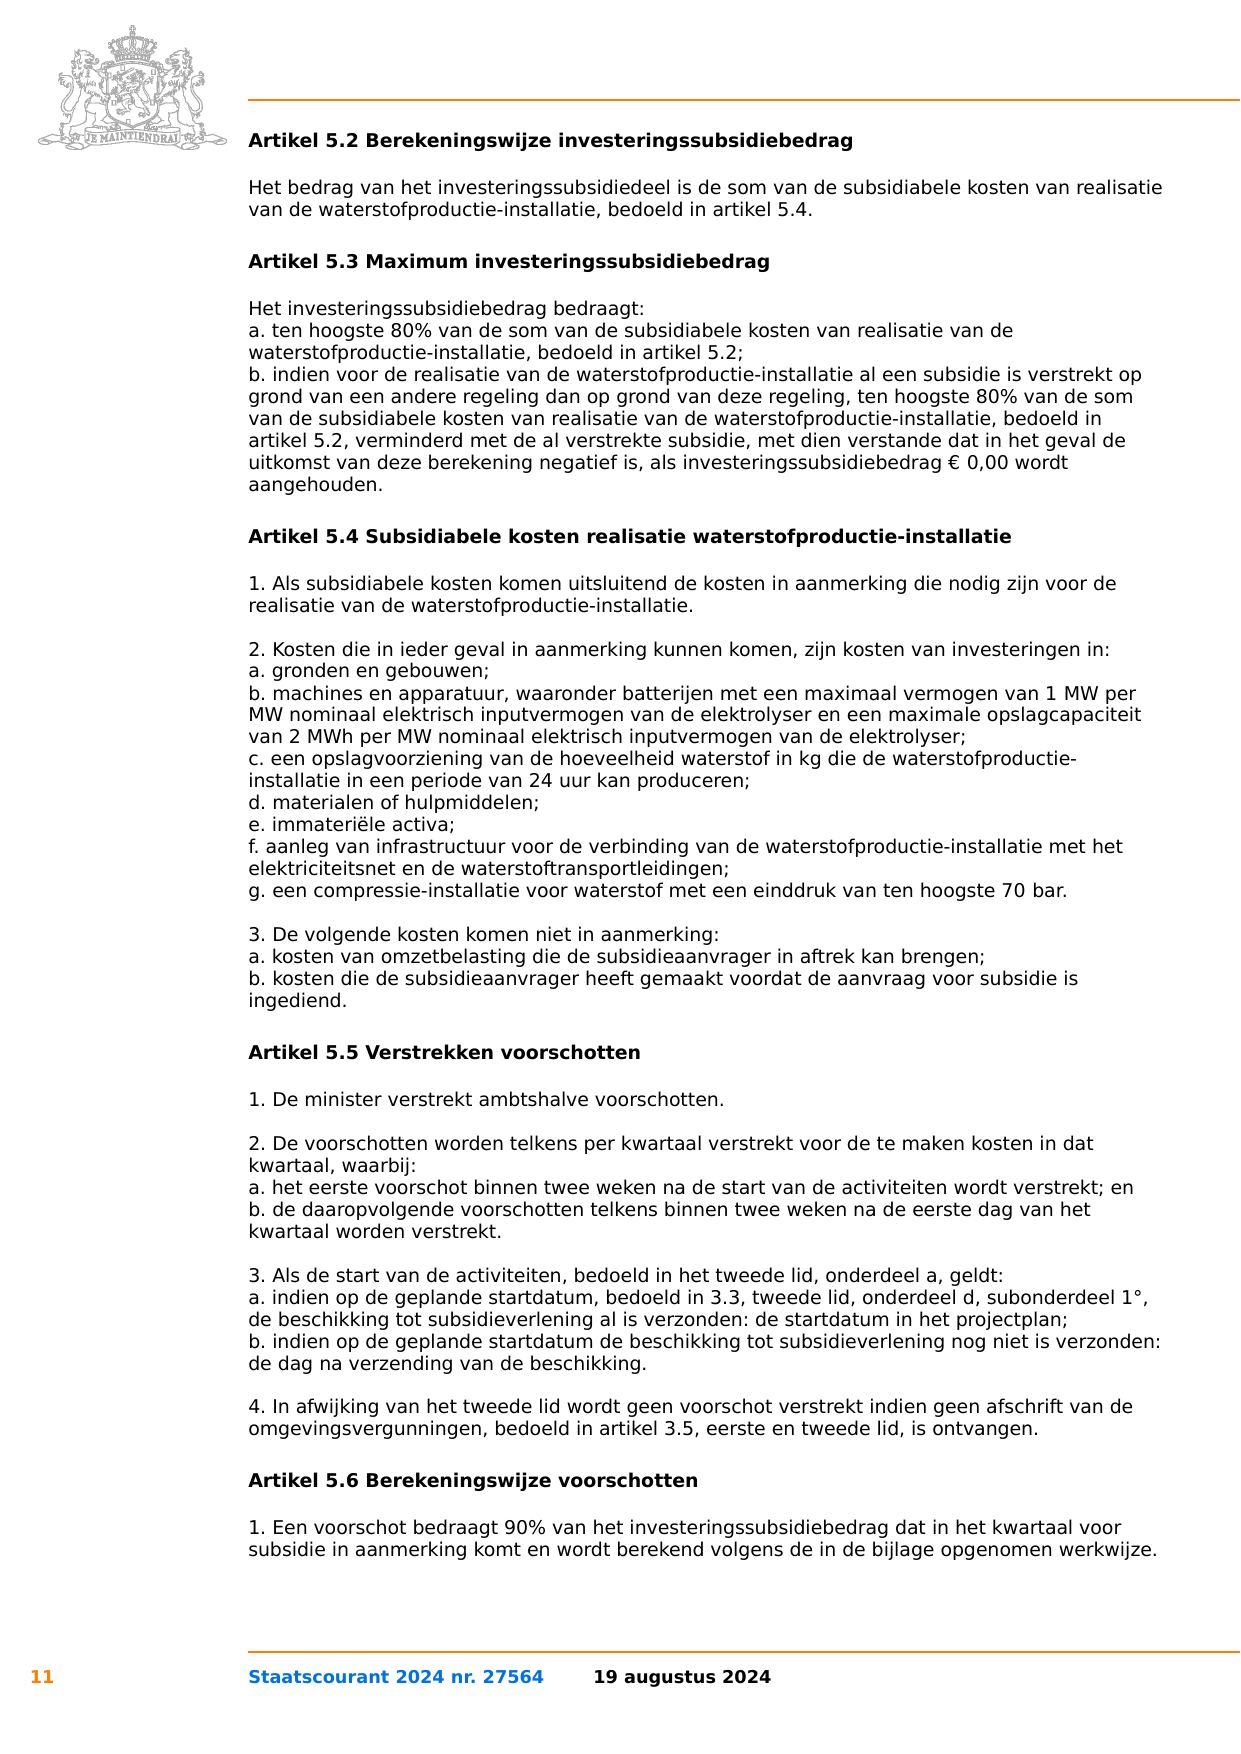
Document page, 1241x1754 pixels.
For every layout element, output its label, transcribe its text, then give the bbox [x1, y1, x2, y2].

text e. immateriële activa; [248, 814, 1163, 836]
text a. indien op de geplande startdatum, bedoeld in 3.3, tweede lid, onderdeel d, subonderdeel 1°, de beschikking tot subsidieverlening al is verzonden: de startdatum in het projectplan; [248, 1287, 1163, 1331]
text b. de daaropvolgende voorschotten telkens binnen twee weken na de eerste dag van het kwartaal worden verstrekt. [248, 1199, 1163, 1243]
text 4. In afwijking van het tweede lid wordt geen voorschot verstrekt indien geen afschrift van de omgevingsvergunningen, bedoeld in artikel 3.5, eerste en tweede lid, is ontvangen. [248, 1396, 1163, 1440]
subtitle Artikel 5.4 Subsidiabele kosten realisatie waterstofproductie-installatie [248, 526, 1163, 548]
subtitle Artikel 5.2 Berekeningswijze investeringssubsidiebedrag [248, 130, 1163, 152]
text b. indien voor de realisatie van de waterstofproductie-installatie al een subsidie is verstrekt op grond van een andere regeling dan op grond van deze regeling, ten hoogste 80% van de som van de subsidiabele kosten van realisatie van de waterstofproductie-installatie, bedoeld in artikel 5.2, verminderd met de al verstrekte subsidie, met dien verstande dat in het geval de uitkomst van deze berekening negatief is, als investeringssubsidiebedrag € 0,00 wordt aangehouden. [248, 364, 1163, 496]
text a. het eerste voorschot binnen twee weken na de start van de activiteiten wordt verstrekt; en [248, 1177, 1163, 1199]
text Het investeringssubsidiebedrag bedraagt: [248, 298, 1163, 320]
text 3. De volgende kosten komen niet in aanmerking: [248, 924, 1163, 946]
text a. ten hoogste 80% van de som van de subsidiabele kosten van realisatie van de waterstofproductie-installatie, bedoeld in artikel 5.2; [248, 320, 1163, 364]
text 2. De voorschotten worden telkens per kwartaal verstrekt voor de te maken kosten in dat kwartaal, waarbij: [248, 1133, 1163, 1177]
text Het bedrag van het investeringssubsidiedeel is de som van de subsidiabele kosten van realisatie van de waterstofproductie-installatie, bedoeld in artikel 5.4. [248, 177, 1163, 221]
subtitle Artikel 5.6 Berekeningswijze voorschotten [248, 1470, 1163, 1492]
text 1. Een voorschot bedraagt 90% van het investeringssubsidiebedrag dat in het kwartaal voor subsidie in aanmerking komt en wordt berekend volgens de in de bijlage opgenomen werkwijze. [248, 1517, 1163, 1561]
subtitle Artikel 5.5 Verstrekken voorschotten [248, 1042, 1163, 1064]
text c. een opslagvoorziening van de hoeveelheid waterstof in kg die de waterstofproductie-installatie in een periode van 24 uur kan produceren; [248, 748, 1163, 792]
text 3. Als de start van de activiteiten, bedoeld in het tweede lid, onderdeel a, geldt: [248, 1264, 1163, 1287]
picture [38, 25, 227, 150]
text b. machines en apparatuur, waaronder batterijen met een maximaal vermogen van 1 MW per MW nominaal elektrisch inputvermogen van de elektrolyser en een maximale opslagcapaciteit van 2 MWh per MW nominaal elektrisch inputvermogen van de elektrolyser; [248, 682, 1163, 748]
text 1. Als subsidiabele kosten komen uitsluitend de kosten in aanmerking die nodig zijn voor de realisatie van de waterstofproductie-installatie. [248, 573, 1163, 617]
text 1. De minister verstrekt ambtshalve voorschotten. [248, 1089, 1163, 1111]
text 2. Kosten die in ieder geval in aanmerking kunnen komen, zijn kosten van investeringen in: [248, 638, 1163, 660]
text d. materialen of hulpmiddelen; [248, 792, 1163, 814]
text b. kosten die de subsidieaanvrager heeft gemaakt voordat de aanvraag voor subsidie is ingediend. [248, 968, 1163, 1012]
text a. gronden en gebouwen; [248, 660, 1163, 682]
text g. een compressie-installatie voor waterstof met een einddruk van ten hoogste 70 bar. [248, 880, 1163, 902]
subtitle Artikel 5.3 Maximum investeringssubsidiebedrag [248, 251, 1163, 273]
text b. indien op de geplande startdatum de beschikking tot subsidieverlening nog niet is verzonden: de dag na verzending van de beschikking. [248, 1331, 1163, 1374]
text a. kosten van omzetbelasting die de subsidieaanvrager in aftrek kan brengen; [248, 946, 1163, 968]
text f. aanleg van infrastructuur voor de verbinding van de waterstofproductie-installatie met het elektriciteitsnet en de waterstoftransportleidingen; [248, 836, 1163, 880]
